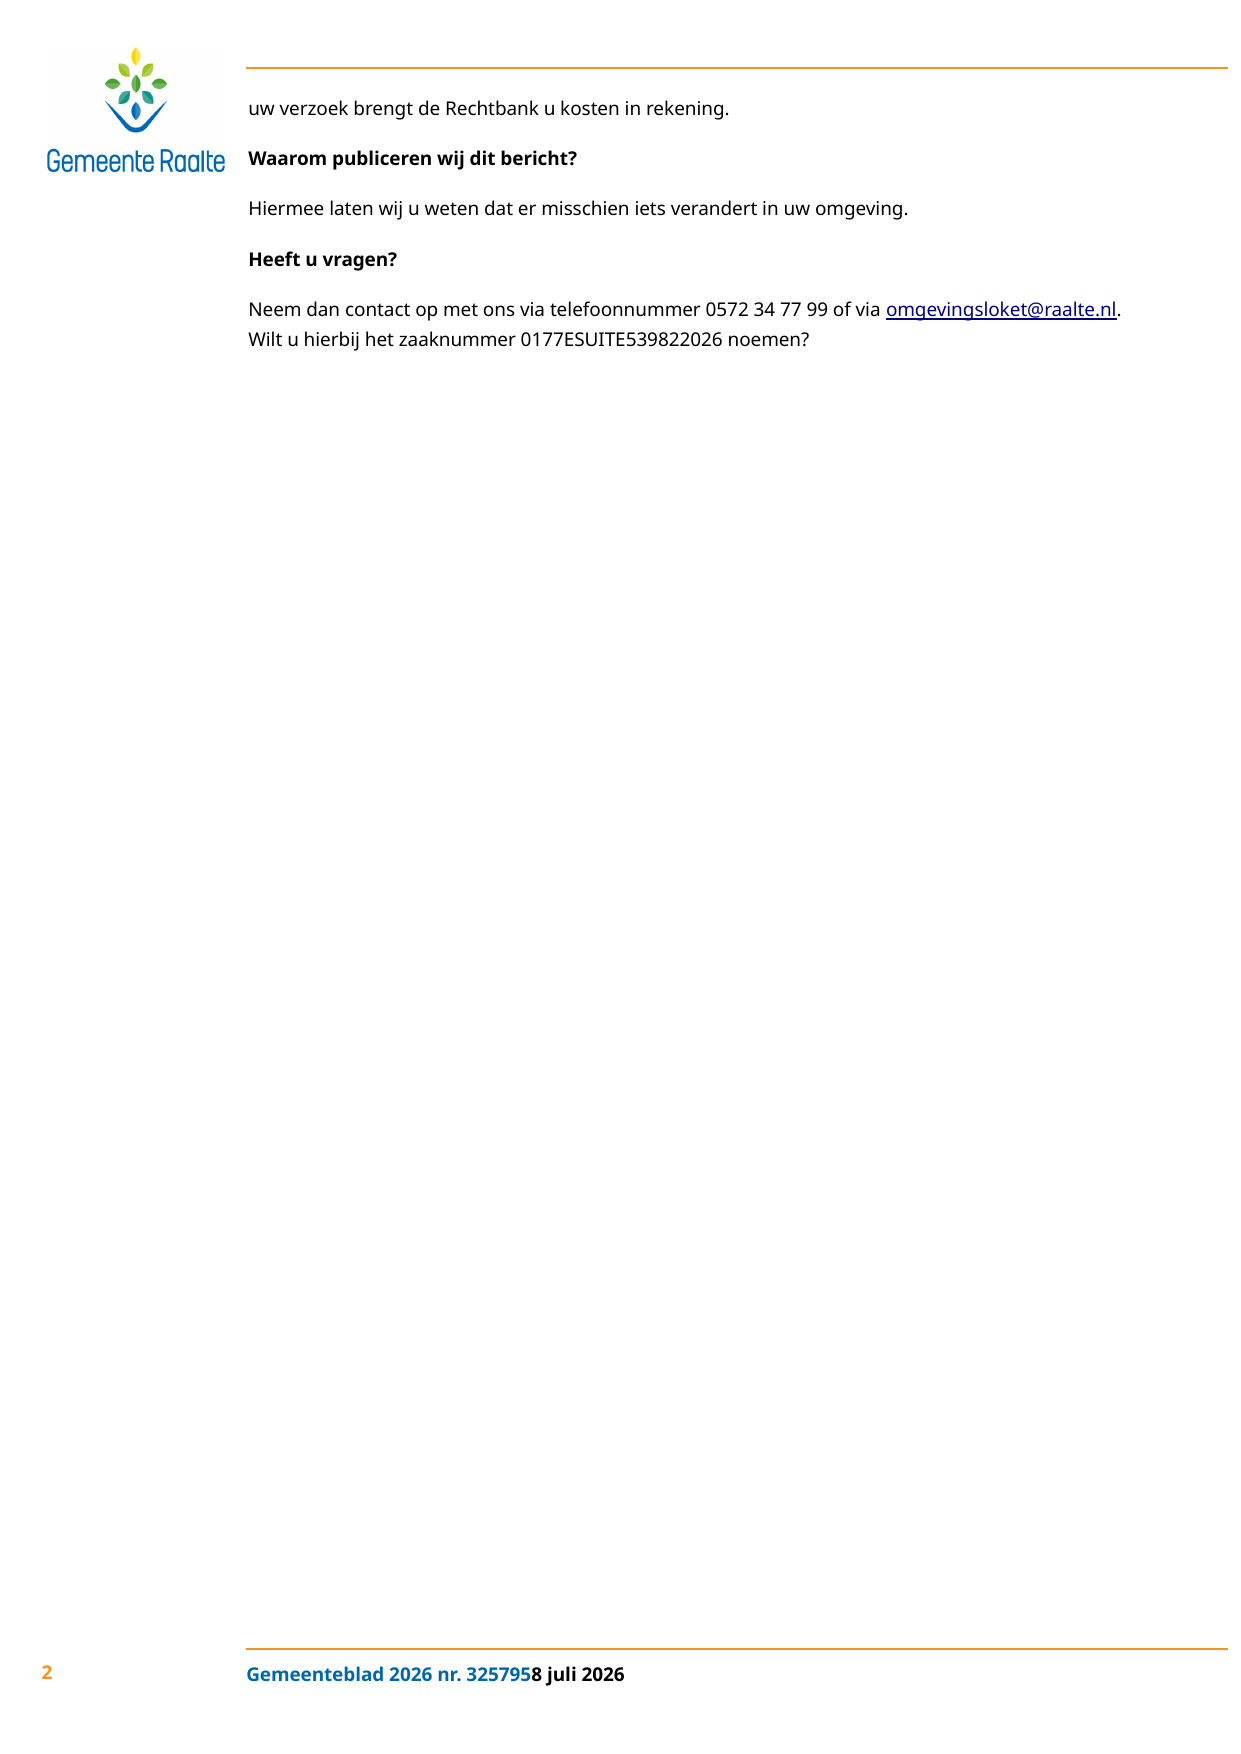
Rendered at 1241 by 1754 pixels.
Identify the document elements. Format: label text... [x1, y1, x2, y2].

text Waarom publiceren wij dit bericht? [248, 145, 1152, 171]
text Hiermee laten wij u weten dat er misschien iets verandert in uw omgeving. [248, 196, 1152, 221]
text Neem dan contact op met ons via telefoonnummer 0572 34 77 99 of via omgevingsloket@raalte.nl. Wilt u hierbij het zaaknummer 0177ESUITE539822026 noemen? [248, 296, 1152, 352]
picture [41, 47, 231, 172]
text uw verzoek brengt de Rechtbank u kosten in rekening. [248, 95, 1152, 121]
text Heeft u vragen? [248, 246, 1152, 272]
